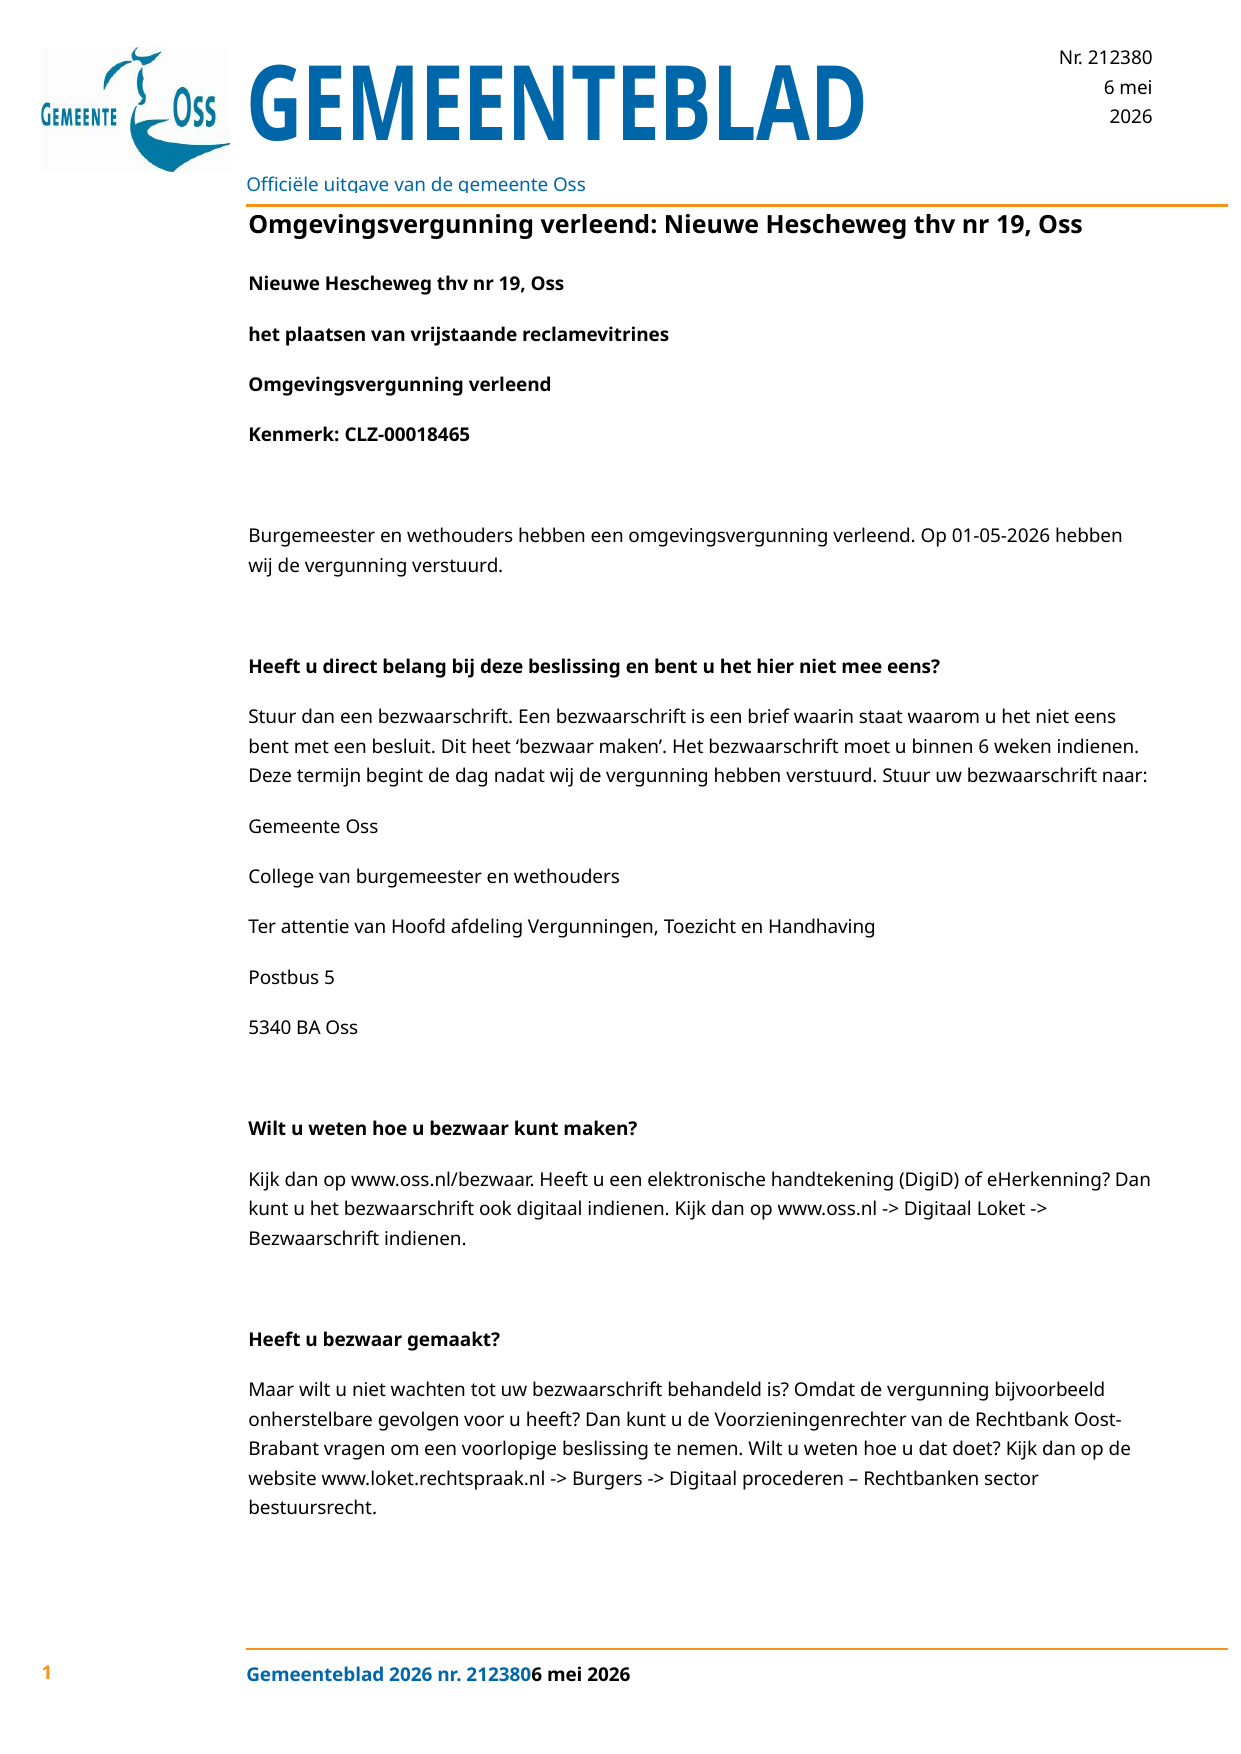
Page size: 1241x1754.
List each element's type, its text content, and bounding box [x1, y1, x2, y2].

text Heeft u direct belang bij deze beslissing en bent u het hier niet mee eens? [248, 653, 1152, 678]
text Kenmerk: CLZ-00018465 [248, 422, 1152, 447]
text Postbus 5 [248, 964, 1152, 990]
text het plaatsen van vrijstaande reclamevitrines [248, 321, 1152, 346]
text Burgemeester en wethouders hebben een omgevingsvergunning verleend. Op 01-05-2026 hebben wij de vergunning verstuurd. [248, 522, 1152, 578]
picture [41, 47, 231, 172]
text 5340 BA Oss [248, 1014, 1152, 1040]
text Wilt u weten hoe u bezwaar kunt maken? [248, 1115, 1152, 1141]
text Gemeente Oss [248, 813, 1152, 838]
text College van burgemeester en wethouders [248, 863, 1152, 889]
text Omgevingsvergunning verleend: Nieuwe Hescheweg thv nr 19, Oss [248, 207, 1152, 241]
text Kijk dan op www.oss.nl/bezwaar. Heeft u een elektronische handtekening (DigiD) of eHerkenning? Dan kunt u het bezwaarschrift ook digitaal indienen. Kijk dan op www.oss.nl -> Digitaal Loket -> Bezwaarschrift indienen. [248, 1166, 1152, 1251]
text Nieuwe Hescheweg thv nr 19, Oss [248, 270, 1152, 296]
text Stuur dan een bezwaarschrift. Een bezwaarschrift is een brief waarin staat waarom u het niet eens bent met een besluit. Dit heet ‘bezwaar maken’. Het bezwaarschrift moet u binnen 6 weken indienen. Deze termijn begint de dag nadat wij de vergunning hebben verstuurd. Stuur uw bezwaarschrift naar: [248, 703, 1152, 788]
text Heeft u bezwaar gemaakt? [248, 1326, 1152, 1351]
text Ter attentie van Hoofd afdeling Vergunningen, Toezicht en Handhaving [248, 914, 1152, 939]
text Omgevingsvergunning verleend [248, 371, 1152, 397]
text Maar wilt u niet wachten tot uw bezwaarschrift behandeld is? Omdat de vergunning bijvoorbeeld onherstelbare gevolgen voor u heeft? Dan kunt u de Voorzieningenrechter van de Rechtbank Oost-Brabant vragen om een voorlopige beslissing te nemen. Wilt u weten hoe u dat doet? Kijk dan op de website www.loket.rechtspraak.nl -> Burgers -> Digitaal procederen – Rechtbanken sector bestuursrecht. [248, 1376, 1152, 1520]
